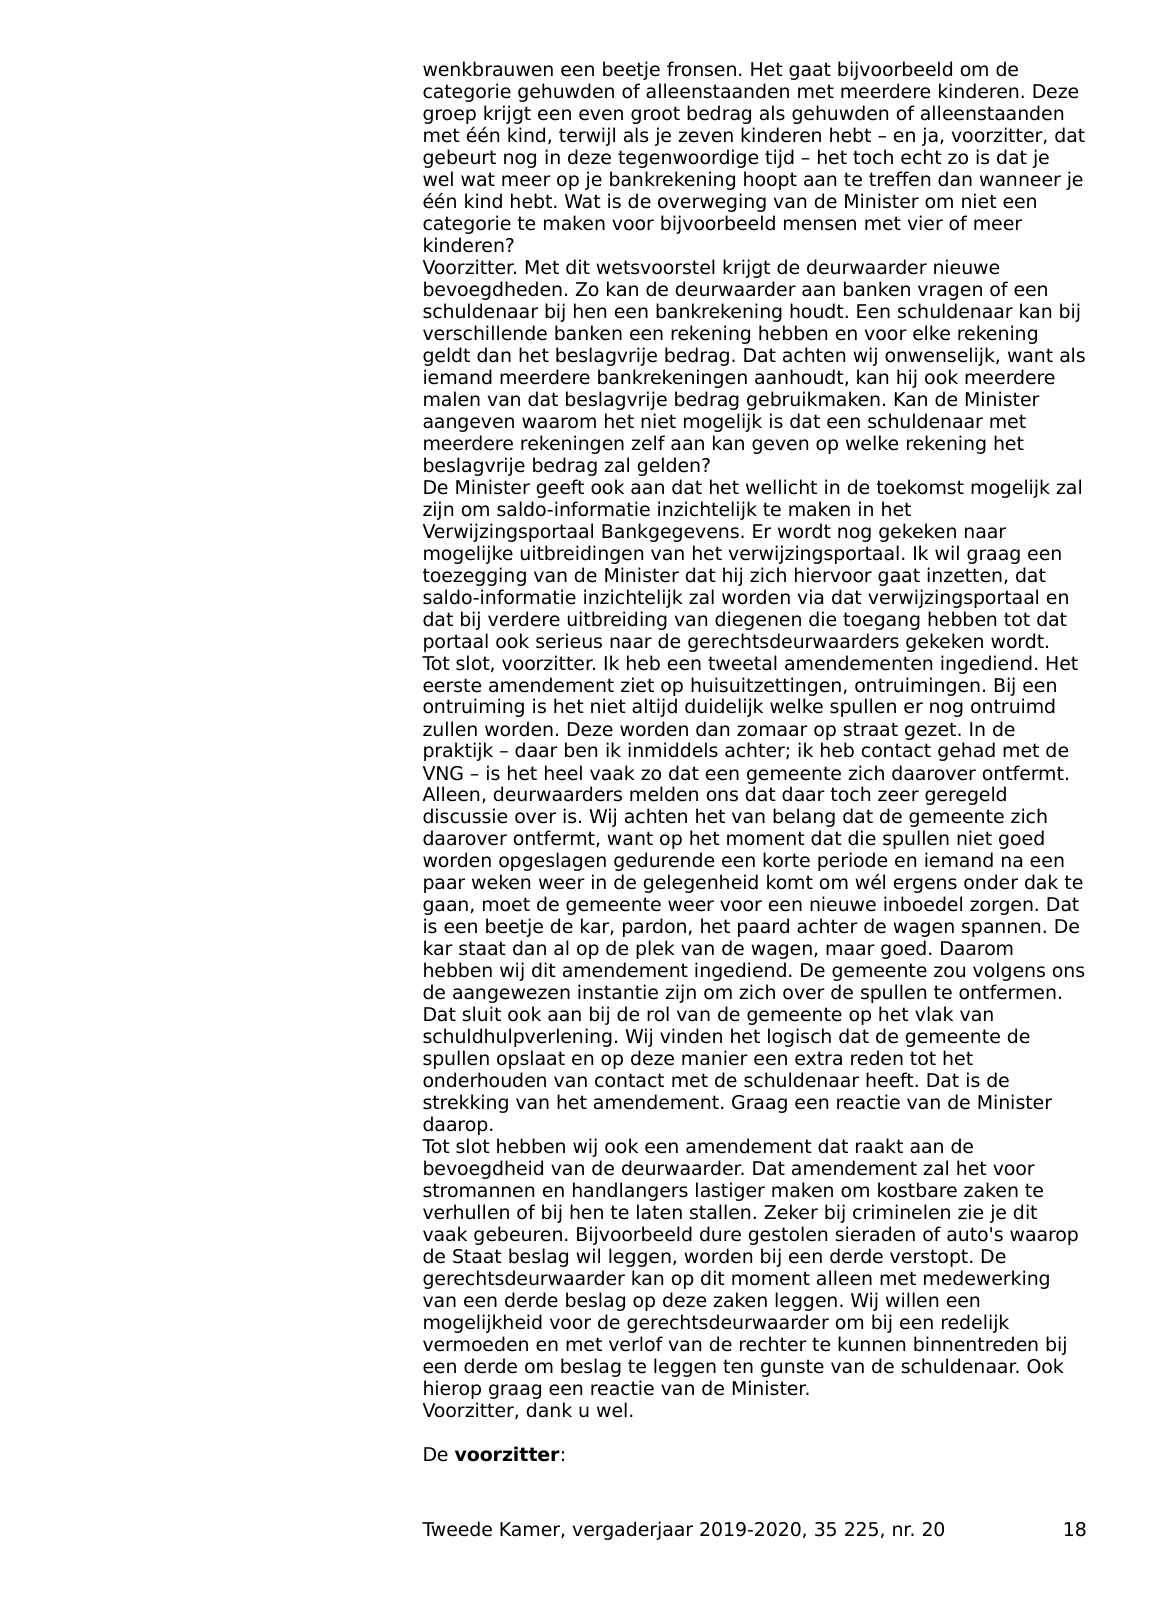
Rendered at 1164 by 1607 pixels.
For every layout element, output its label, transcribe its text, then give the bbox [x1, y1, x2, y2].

text De voorzitter: [422, 1444, 1087, 1466]
text Tot slot, voorzitter. Ik heb een tweetal amendementen ingediend. Het eerste amendement ziet op huisuitzettingen, ontruimingen. Bij een ontruiming is het niet altijd duidelijk welke spullen er nog ontruimd zullen worden. Deze worden dan zomaar op straat gezet. In de praktijk – daar ben ik inmiddels achter; ik heb contact gehad met de VNG – is het heel vaak zo dat een gemeente zich daarover ontfermt. Alleen, deurwaarders melden ons dat daar toch zeer geregeld discussie over is. Wij achten het van belang dat de gemeente zich daarover ontfermt, want op het moment dat die spullen niet goed worden opgeslagen gedurende een korte periode en iemand na een paar weken weer in de gelegenheid komt om wél ergens onder dak te gaan, moet de gemeente weer voor een nieuwe inboedel zorgen. Dat is een beetje de kar, pardon, het paard achter de wagen spannen. De kar staat dan al op de plek van de wagen, maar goed. Daarom hebben wij dit amendement ingediend. De gemeente zou volgens ons de aangewezen instantie zijn om zich over de spullen te ontfermen. Dat sluit ook aan bij de rol van de gemeente op het vlak van schuldhulpverlening. Wij vinden het logisch dat de gemeente de spullen opslaat en op deze manier een extra reden tot het onderhouden van contact met de schuldenaar heeft. Dat is de strekking van het amendement. Graag een reactie van de Minister daarop. [422, 652, 1087, 1136]
text Voorzitter. Met dit wetsvoorstel krijgt de deurwaarder nieuwe bevoegdheden. Zo kan de deurwaarder aan banken vragen of een schuldenaar bij hen een bankrekening houdt. Een schuldenaar kan bij verschillende banken een rekening hebben en voor elke rekening geldt dan het beslagvrije bedrag. Dat achten wij onwenselijk, want als iemand meerdere bankrekeningen aanhoudt, kan hij ook meerdere malen van dat beslagvrije bedrag gebruikmaken. Kan de Minister aangeven waarom het niet mogelijk is dat een schuldenaar met meerdere rekeningen zelf aan kan geven op welke rekening het beslagvrije bedrag zal gelden? [422, 257, 1087, 477]
text Tot slot hebben wij ook een amendement dat raakt aan de bevoegdheid van de deurwaarder. Dat amendement zal het voor stromannen en handlangers lastiger maken om kostbare zaken te verhullen of bij hen te laten stallen. Zeker bij criminelen zie je dit vaak gebeuren. Bijvoorbeeld dure gestolen sieraden of auto's waarop de Staat beslag wil leggen, worden bij een derde verstopt. De gerechtsdeurwaarder kan op dit moment alleen met medewerking van een derde beslag op deze zaken leggen. Wij willen een mogelijkheid voor de gerechtsdeurwaarder om bij een redelijk vermoeden en met verlof van de rechter te kunnen binnentreden bij een derde om beslag te leggen ten gunste van de schuldenaar. Ook hierop graag een reactie van de Minister. [422, 1136, 1087, 1400]
text De Minister geeft ook aan dat het wellicht in de toekomst mogelijk zal zijn om saldo-informatie inzichtelijk te maken in het Verwijzingsportaal Bankgegevens. Er wordt nog gekeken naar mogelijke uitbreidingen van het verwijzingsportaal. Ik wil graag een toezegging van de Minister dat hij zich hiervoor gaat inzetten, dat saldo-informatie inzichtelijk zal worden via dat verwijzingsportaal en dat bij verdere uitbreiding van diegenen die toegang hebben tot dat portaal ook serieus naar de gerechtsdeurwaarders gekeken wordt. [422, 477, 1087, 652]
text wenkbrauwen een beetje fronsen. Het gaat bijvoorbeeld om de categorie gehuwden of alleenstaanden met meerdere kinderen. Deze groep krijgt een even groot bedrag als gehuwden of alleenstaanden met één kind, terwijl als je zeven kinderen hebt – en ja, voorzitter, dat gebeurt nog in deze tegenwoordige tijd – het toch echt zo is dat je wel wat meer op je bankrekening hoopt aan te treffen dan wanneer je één kind hebt. Wat is de overweging van de Minister om niet een categorie te maken voor bijvoorbeeld mensen met vier of meer kinderen? [422, 59, 1087, 257]
text Voorzitter, dank u wel. [422, 1400, 1087, 1422]
